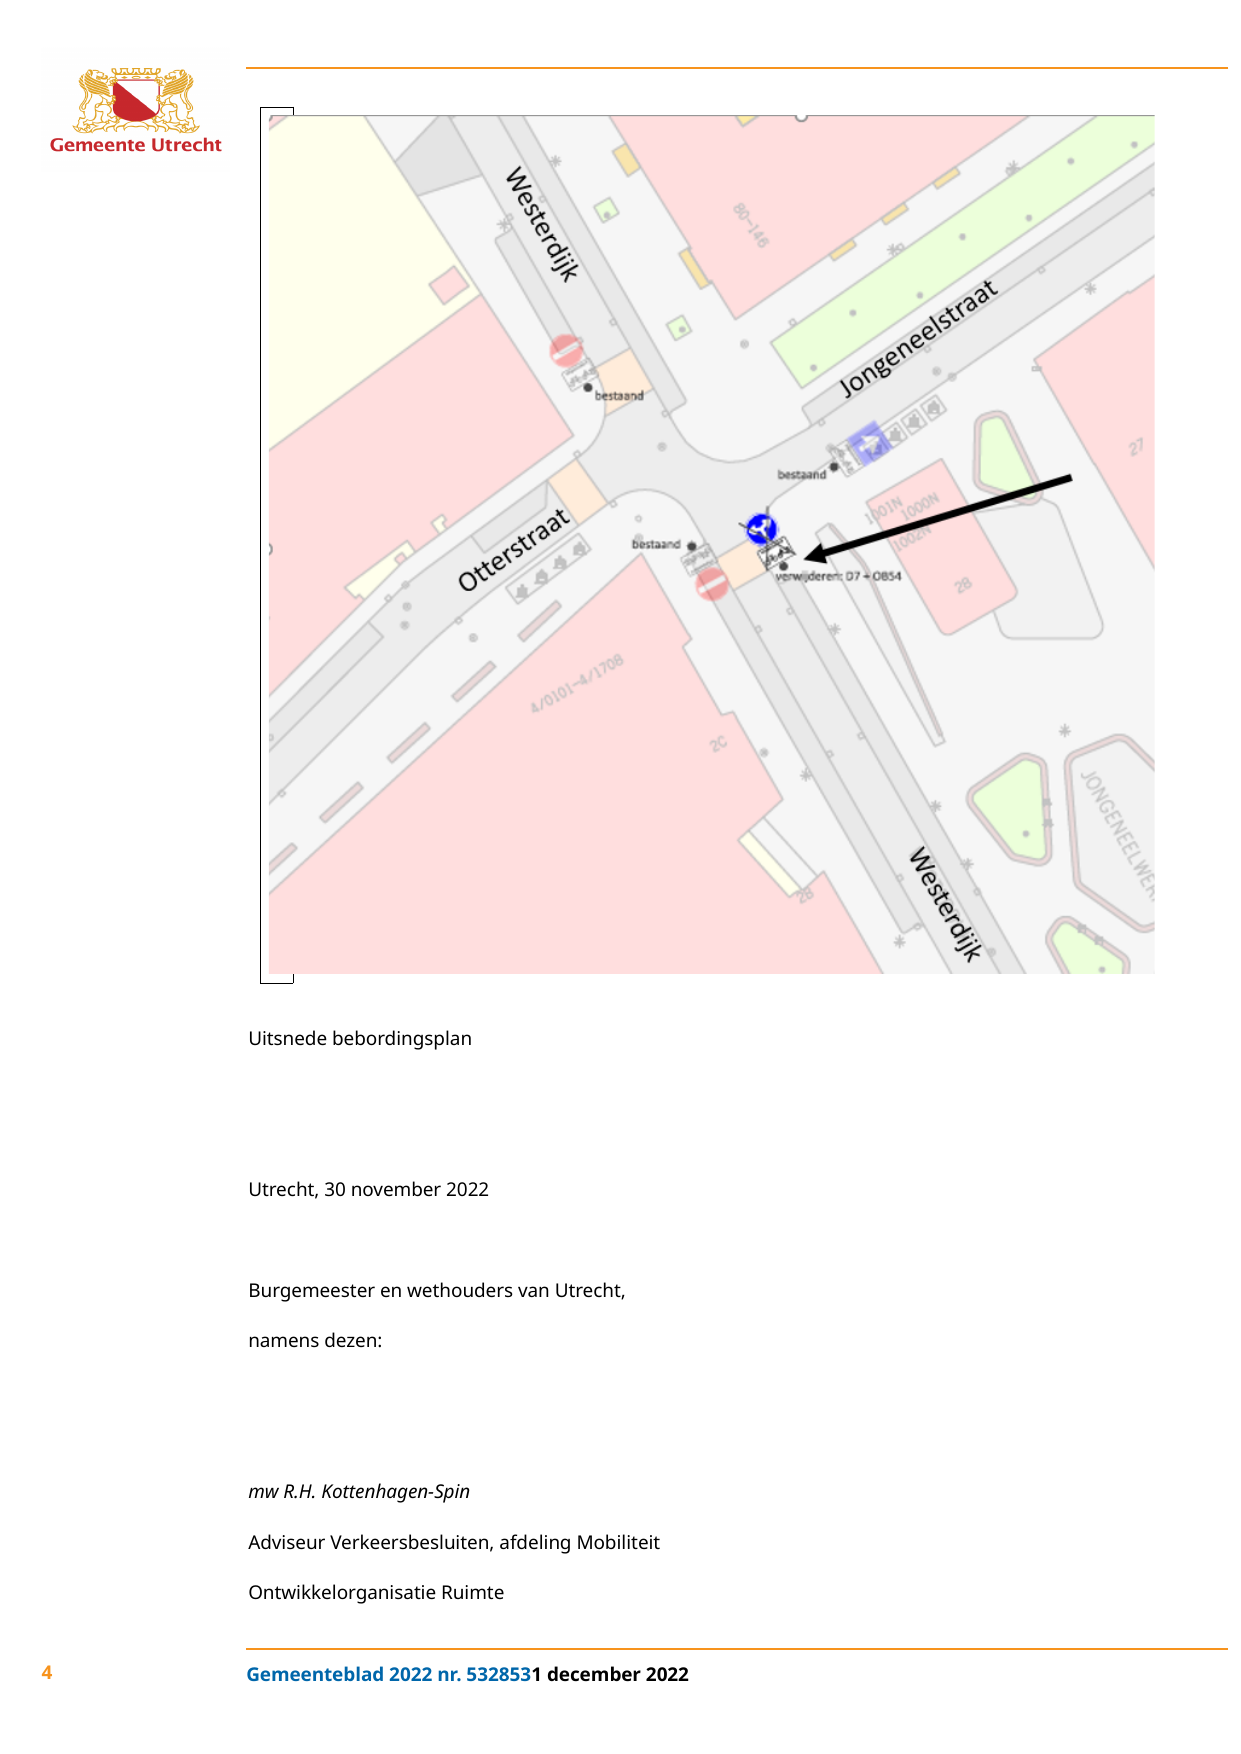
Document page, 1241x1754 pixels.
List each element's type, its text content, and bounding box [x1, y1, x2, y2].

text namens dezen: [248, 1327, 1152, 1353]
text mw R.H. Kottenhagen-Spin [248, 1478, 1152, 1504]
text Uitsnede bebordingsplan [248, 1025, 1152, 1051]
text Ontwikkelorganisatie Ruimte [248, 1579, 1152, 1605]
picture [268, 115, 1155, 974]
picture [41, 47, 231, 172]
text Adviseur Verkeersbesluiten, afdeling Mobiliteit [248, 1529, 1152, 1555]
text Burgemeester en wethouders van Utrecht, [248, 1277, 1152, 1303]
text Utrecht, 30 november 2022 [248, 1176, 1152, 1202]
